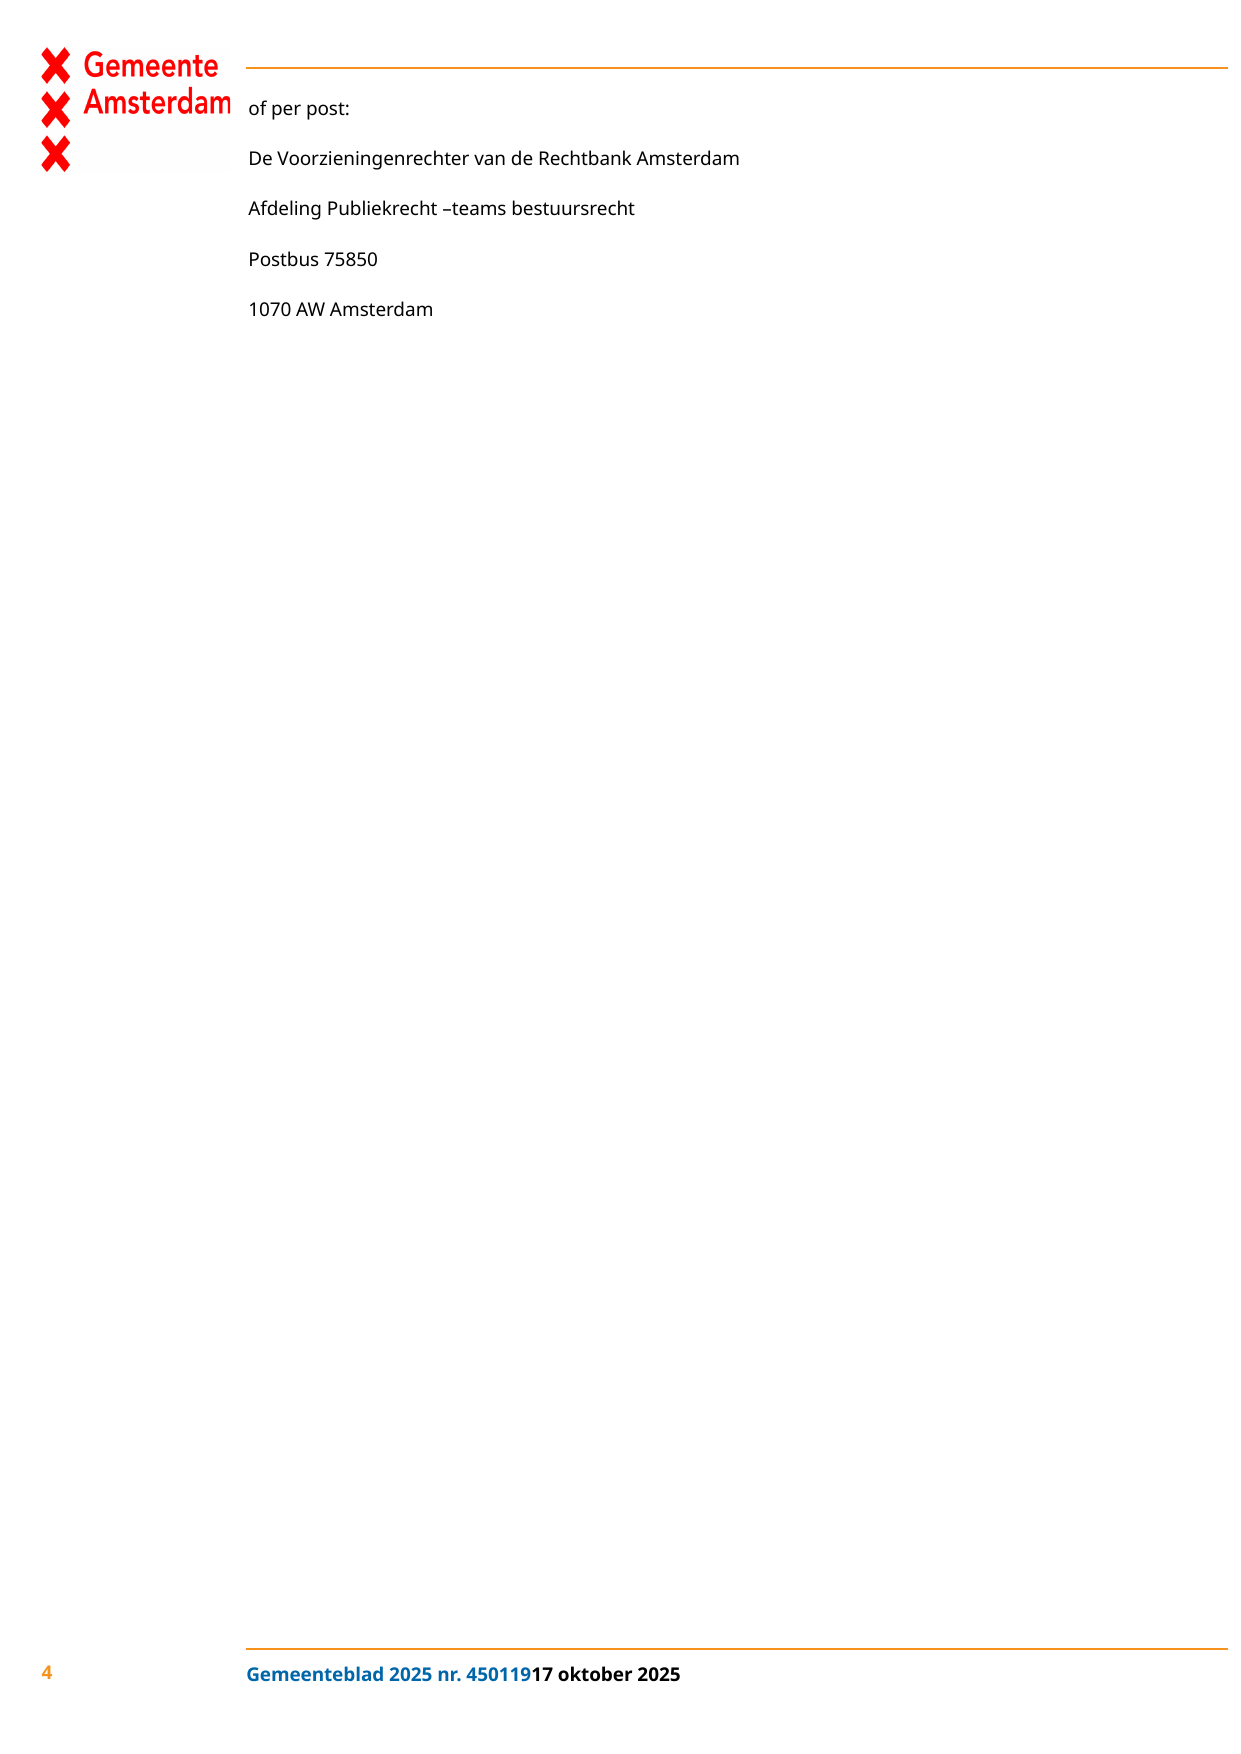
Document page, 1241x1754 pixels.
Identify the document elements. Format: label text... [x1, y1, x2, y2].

text Postbus 75850 [248, 246, 1152, 272]
picture [41, 47, 231, 172]
text Afdeling Publiekrecht –teams bestuursrecht [248, 196, 1152, 221]
text 1070 AW Amsterdam [248, 296, 1152, 322]
text of per post: [248, 95, 1152, 121]
text De Voorzieningenrechter van de Rechtbank Amsterdam [248, 145, 1152, 171]
